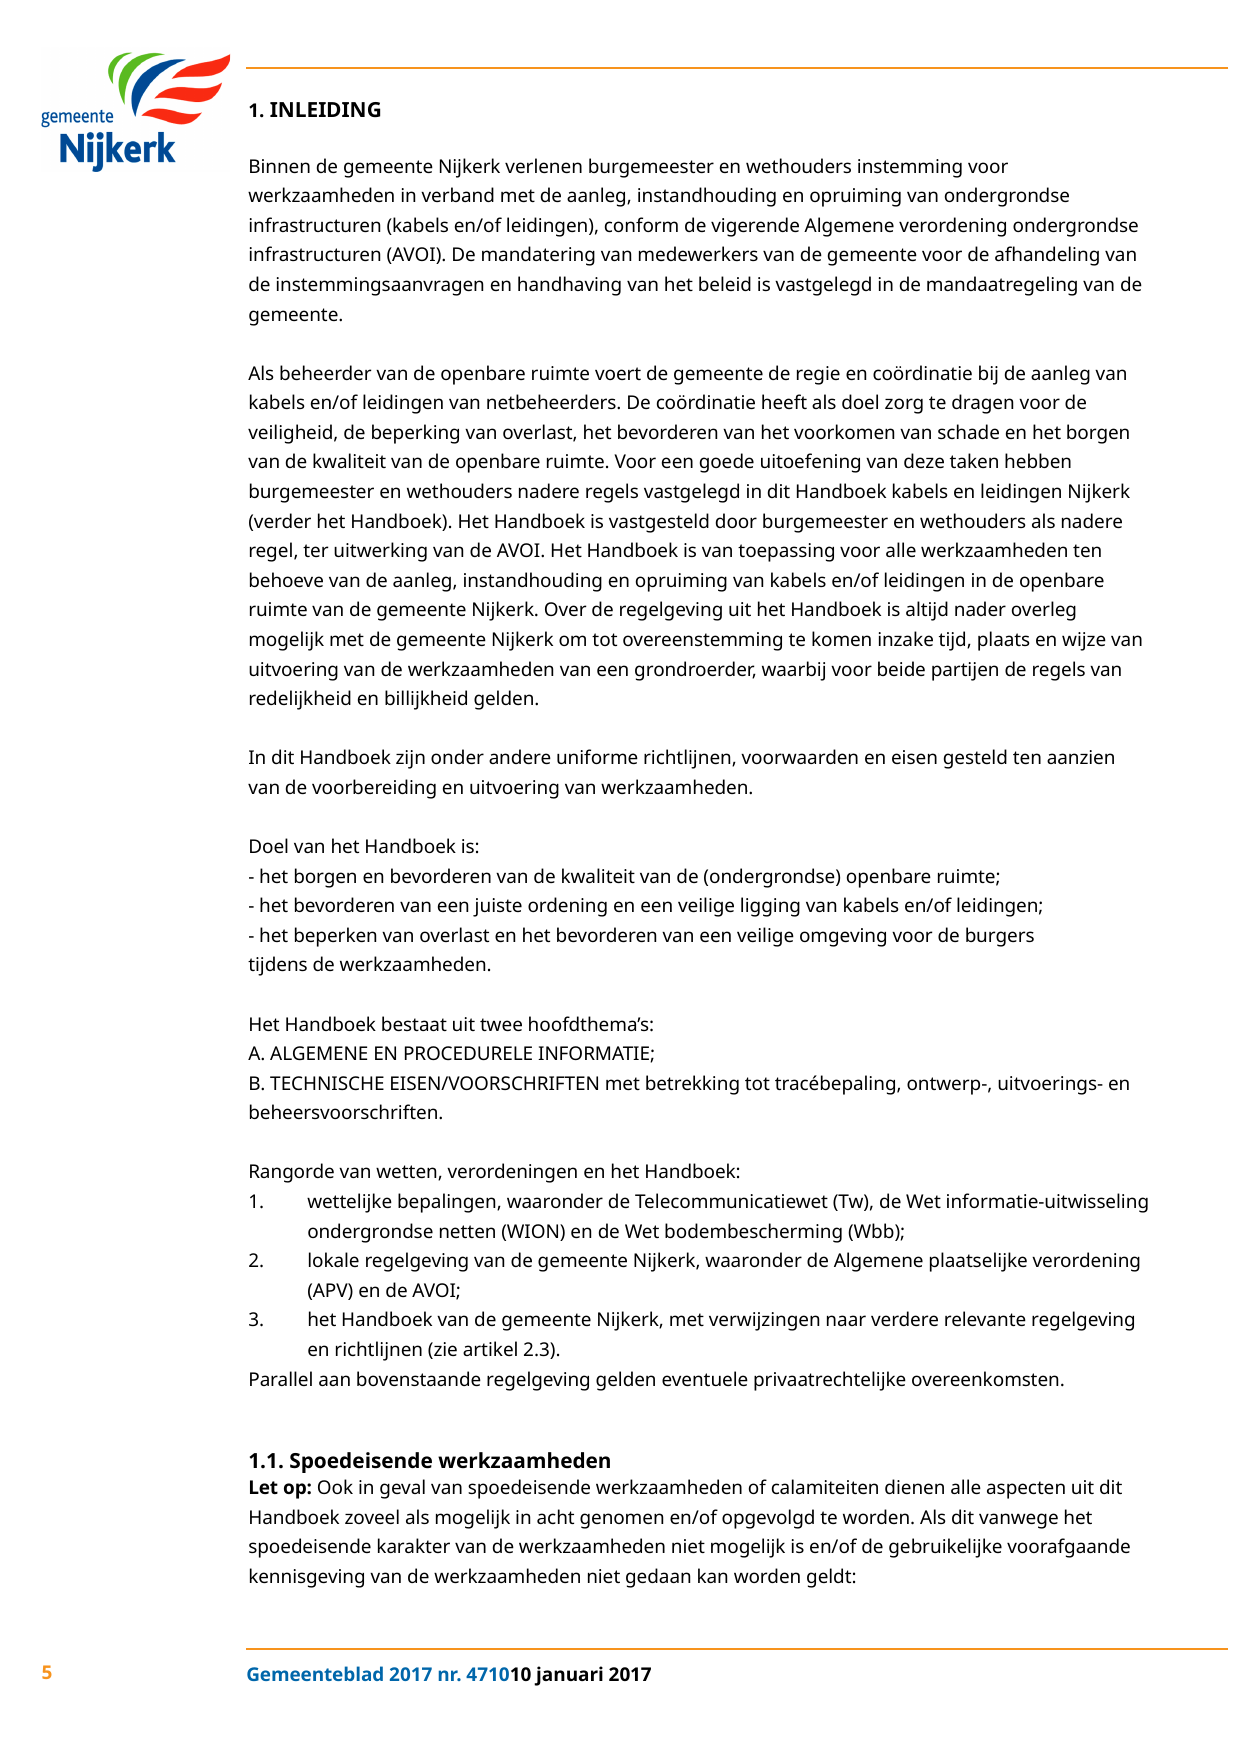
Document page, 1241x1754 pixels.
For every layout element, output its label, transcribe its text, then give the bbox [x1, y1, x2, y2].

text Binnen de gemeente Nijkerk verlenen burgemeester en wethouders instemming voor werkzaamheden in verband met de aanleg, instandhouding en opruiming van ondergrondse infrastructuren (kabels en/of leidingen), conform de vigerende Algemene verordening ondergrondse infrastructuren (AVOI). De mandatering van medewerkers van de gemeente voor de afhandeling van de instemmingsaanvragen en handhaving van het beleid is vastgelegd in de mandaatregeling van de gemeente. [248, 153, 1152, 327]
text Let op: Ook in geval van spoedeisende werkzaamheden of calamiteiten dienen alle aspecten uit dit Handboek zoveel als mogelijk in acht genomen en/of opgevolgd te worden. Als dit vanwege het spoedeisende karakter van de werkzaamheden niet mogelijk is en/of de gebruikelijke voorafgaande kennisgeving van de werkzaamheden niet gedaan kan worden geldt: [248, 1474, 1152, 1589]
picture [41, 47, 231, 172]
text - het borgen en bevorderen van de kwaliteit van de (ondergrondse) openbare ruimte; [248, 863, 1152, 889]
text 1.1. Spoedeisende werkzaamheden [248, 1446, 1152, 1474]
text Het Handboek bestaat uit twee hoofdthema’s: [248, 1011, 1152, 1037]
text A. ALGEMENE EN PROCEDURELE INFORMATIE; [248, 1040, 1152, 1066]
text Doel van het Handboek is: [248, 833, 1152, 859]
text B. TECHNISCHE EISEN/VOORSCHRIFTEN met betrekking tot tracébepaling, ontwerp-, uitvoerings- en beheersvoorschriften. [248, 1070, 1152, 1125]
text - het beperken van overlast en het bevorderen van een veilige omgeving voor de burgers [248, 922, 1152, 948]
text tijdens de werkzaamheden. [248, 952, 1152, 977]
text 1. INLEIDING [248, 95, 1152, 123]
text Als beheerder van de openbare ruimte voert de gemeente de regie en coördinatie bij de aanleg van kabels en/of leidingen van netbeheerders. De coördinatie heeft als doel zorg te dragen voor de veiligheid, de beperking van overlast, het bevorderen van het voorkomen van schade en het borgen van de kwaliteit van de openbare ruimte. Voor een goede uitoefening van deze taken hebben burgemeester en wethouders nadere regels vastgelegd in dit Handboek kabels en leidingen Nijkerk (verder het Handboek). Het Handboek is vastgesteld door burgemeester en wethouders als nadere regel, ter uitwerking van de AVOI. Het Handboek is van toepassing voor alle werkzaamheden ten behoeve van de aanleg, instandhouding en opruiming van kabels en/of leidingen in de openbare ruimte van de gemeente Nijkerk. Over de regelgeving uit het Handboek is altijd nader overleg mogelijk met de gemeente Nijkerk om tot overeenstemming te komen inzake tijd, plaats en wijze van uitvoering van de werkzaamheden van een grondroerder, waarbij voor beide partijen de regels van redelijkheid en billijkheid gelden. [248, 360, 1152, 711]
text Rangorde van wetten, verordeningen en het Handboek: [248, 1159, 1152, 1184]
list wettelijke bepalingen, waaronder de Telecommunicatiewet (Tw), de Wet informatie-uitwisseling ondergrondse netten (WION) en de Wet bodembescherming (Wbb); [248, 1188, 1152, 1244]
text Parallel aan bovenstaande regelgeving gelden eventuele privaatrechtelijke overeenkomsten. [248, 1366, 1152, 1392]
text - het bevorderen van een juiste ordening en een veilige ligging van kabels en/of leidingen; [248, 892, 1152, 918]
list het Handboek van de gemeente Nijkerk, met verwijzingen naar verdere relevante regelgeving en richtlijnen (zie artikel 2.3). [248, 1307, 1152, 1362]
text In dit Handboek zijn onder andere uniforme richtlijnen, voorwaarden en eisen gesteld ten aanzien van de voorbereiding en uitvoering van werkzaamheden. [248, 744, 1152, 800]
list lokale regelgeving van de gemeente Nijkerk, waaronder de Algemene plaatselijke verordening (APV) en de AVOI; [248, 1247, 1152, 1303]
